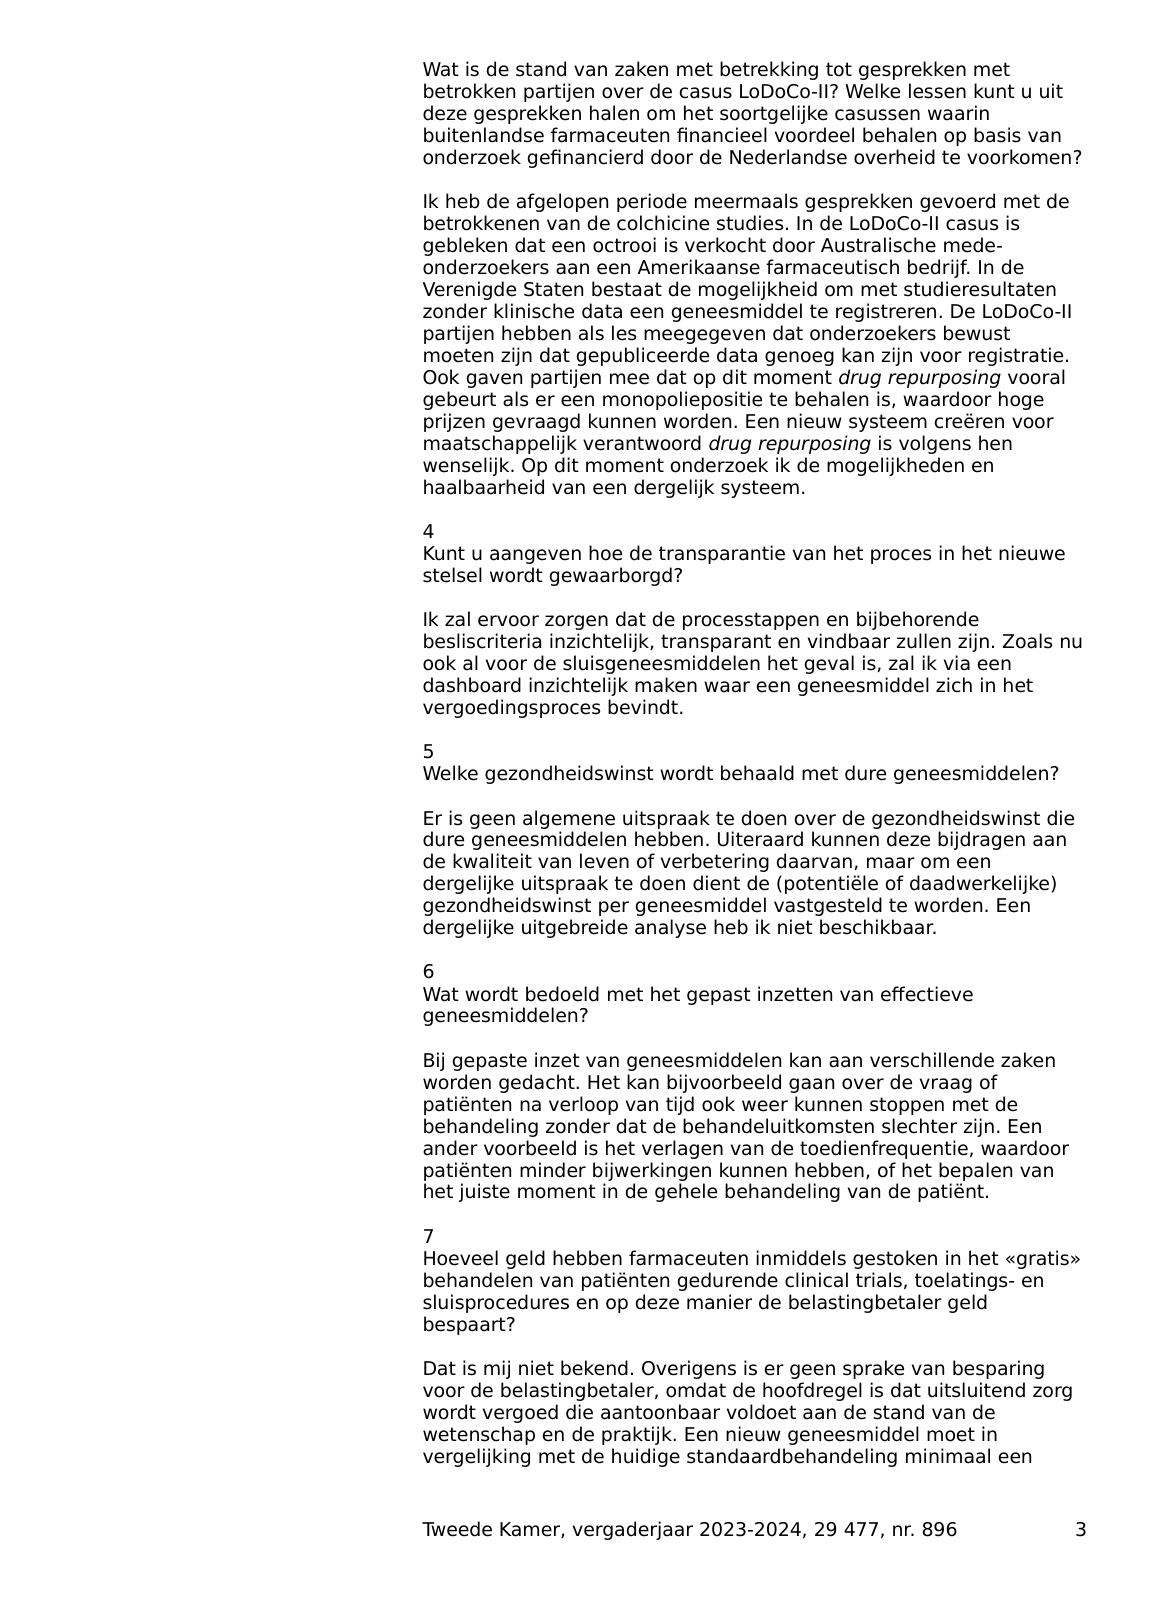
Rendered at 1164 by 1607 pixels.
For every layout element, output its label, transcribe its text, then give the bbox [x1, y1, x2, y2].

text Ik zal ervoor zorgen dat de processtappen en bijbehorende besliscriteria inzichtelijk, transparant en vindbaar zullen zijn. Zoals nu ook al voor de sluisgeneesmiddelen het geval is, zal ik via een dashboard inzichtelijk maken waar een geneesmiddel zich in het vergoedingsproces bevindt. [422, 609, 1087, 719]
text Bij gepaste inzet van geneesmiddelen kan aan verschillende zaken worden gedacht. Het kan bijvoorbeeld gaan over de vraag of patiënten na verloop van tijd ook weer kunnen stoppen met de behandeling zonder dat de behandeluitkomsten slechter zijn. Een ander voorbeeld is het verlagen van de toedienfrequentie, waardoor patiënten minder bijwerkingen kunnen hebben, of het bepalen van het juiste moment in de gehele behandeling van de patiënt. [422, 1049, 1087, 1203]
text 5 [422, 741, 1087, 763]
text Wat is de stand van zaken met betrekking tot gesprekken met betrokken partijen over de casus LoDoCo-II? Welke lessen kunt u uit deze gesprekken halen om het soortgelijke casussen waarin buitenlandse farmaceuten financieel voordeel behalen op basis van onderzoek gefinancierd door de Nederlandse overheid te voorkomen? [422, 59, 1087, 169]
text Ik heb de afgelopen periode meermaals gesprekken gevoerd met de betrokkenen van de colchicine studies. In de LoDoCo-II casus is gebleken dat een octrooi is verkocht door Australische mede-onderzoekers aan een Amerikaanse farmaceutisch bedrijf. In de Verenigde Staten bestaat de mogelijkheid om met studieresultaten zonder klinische data een geneesmiddel te registreren. De LoDoCo-II partijen hebben als les meegegeven dat onderzoekers bewust moeten zijn dat gepubliceerde data genoeg kan zijn voor registratie. Ook gaven partijen mee dat op dit moment drug repurposing vooral gebeurt als er een monopoliepositie te behalen is, waardoor hoge prijzen gevraagd kunnen worden. Een nieuw systeem creëren voor maatschappelijk verantwoord drug repurposing is volgens hen wenselijk. Op dit moment onderzoek ik de mogelijkheden en haalbaarheid van een dergelijk systeem. [422, 191, 1087, 499]
text Welke gezondheidswinst wordt behaald met dure geneesmiddelen? [422, 763, 1087, 785]
text 4 [422, 521, 1087, 543]
text Wat wordt bedoeld met het gepast inzetten van effectieve geneesmiddelen? [422, 983, 1087, 1027]
text 7 [422, 1226, 1087, 1248]
text Hoeveel geld hebben farmaceuten inmiddels gestoken in het «gratis» behandelen van patiënten gedurende clinical trials, toelatings- en sluisprocedures en op deze manier de belastingbetaler geld bespaart? [422, 1248, 1087, 1336]
text Dat is mij niet bekend. Overigens is er geen sprake van besparing voor de belastingbetaler, omdat de hoofdregel is dat uitsluitend zorg wordt vergoed die aantoonbaar voldoet aan de stand van de wetenschap en de praktijk. Een nieuw geneesmiddel moet in vergelijking met de huidige standaardbehandeling minimaal een [422, 1358, 1087, 1468]
text Er is geen algemene uitspraak te doen over de gezondheidswinst die dure geneesmiddelen hebben. Uiteraard kunnen deze bijdragen aan de kwaliteit van leven of verbetering daarvan, maar om een dergelijke uitspraak te doen dient de (potentiële of daadwerkelijke) gezondheidswinst per geneesmiddel vastgesteld te worden. Een dergelijke uitgebreide analyse heb ik niet beschikbaar. [422, 807, 1087, 939]
text Kunt u aangeven hoe de transparantie van het proces in het nieuwe stelsel wordt gewaarborgd? [422, 543, 1087, 587]
text 6 [422, 961, 1087, 983]
